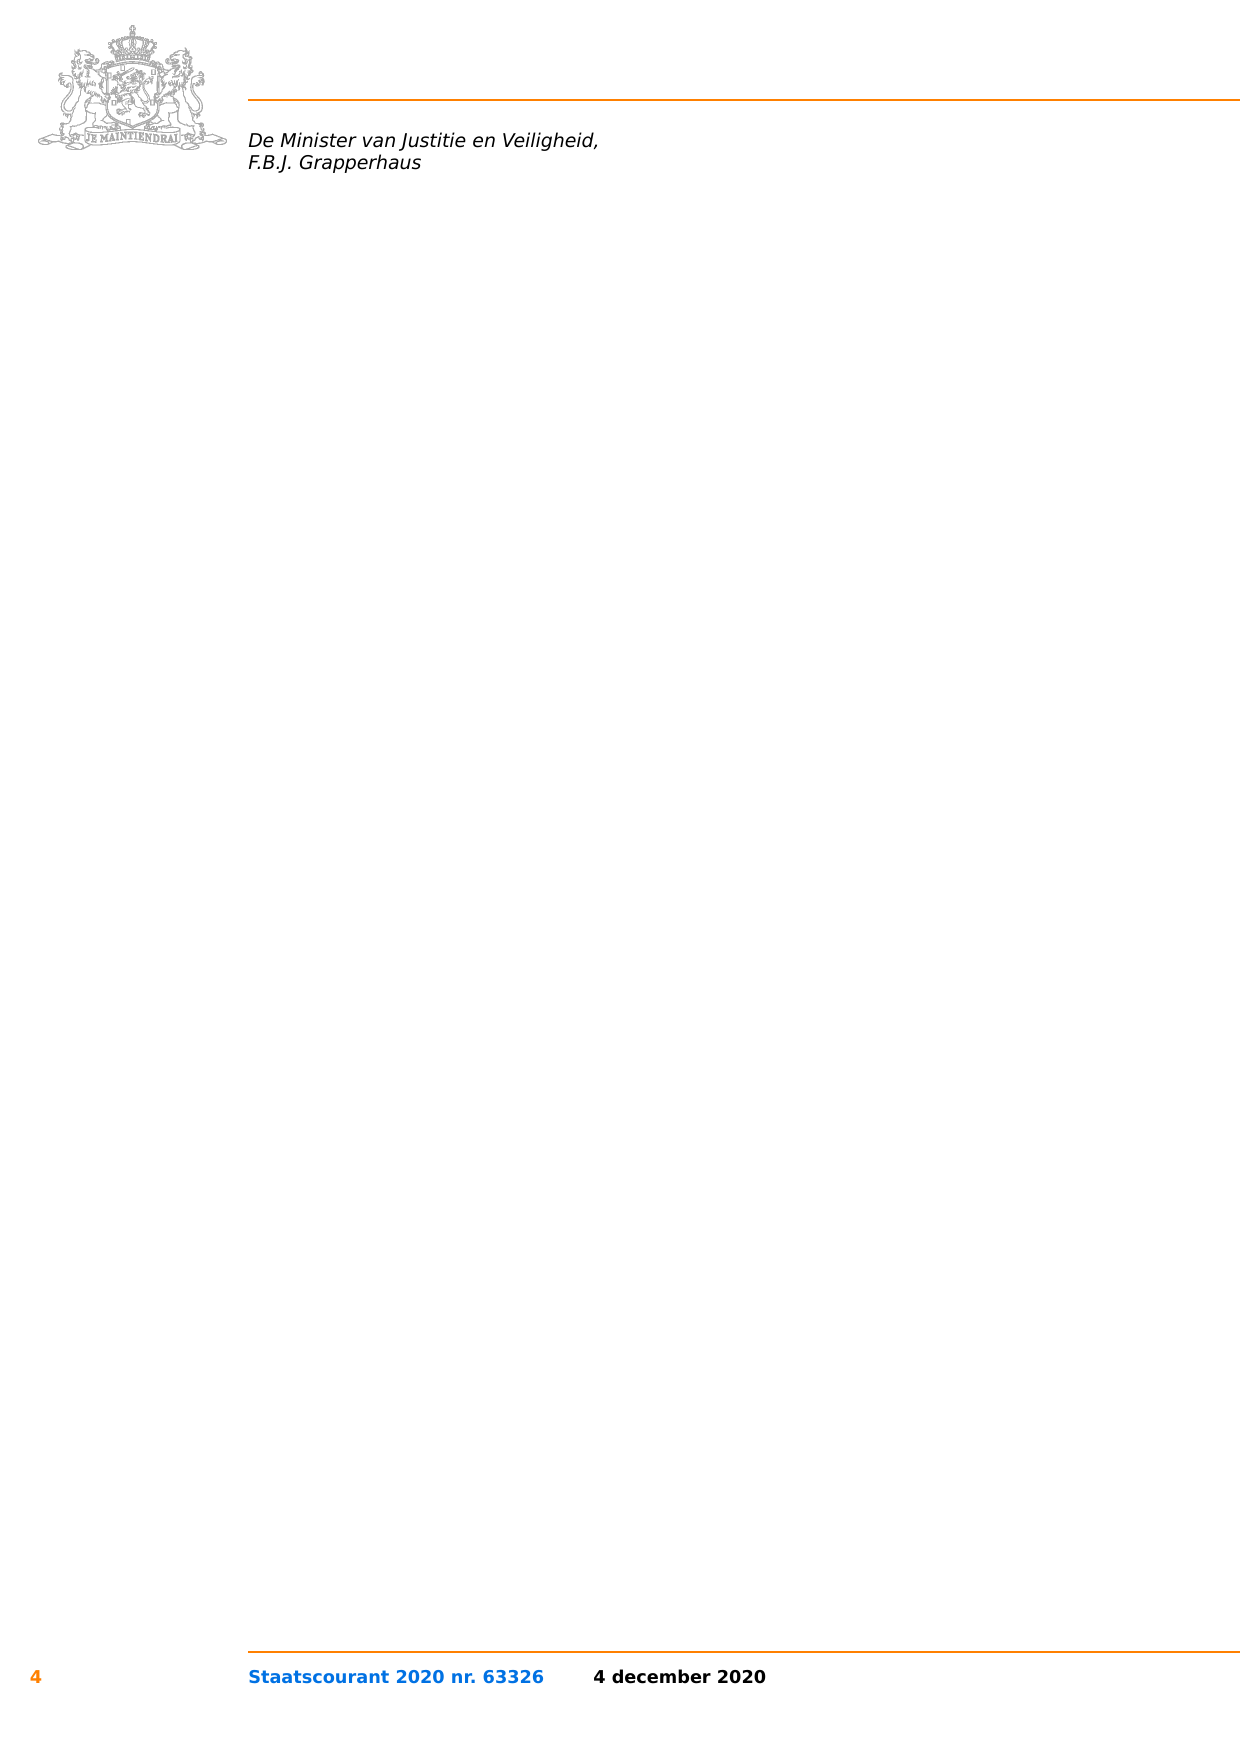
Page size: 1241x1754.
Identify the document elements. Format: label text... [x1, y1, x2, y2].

text De Minister van Justitie en Veiligheid, F.B.J. Grapperhaus [248, 130, 1163, 174]
picture [38, 25, 227, 150]
